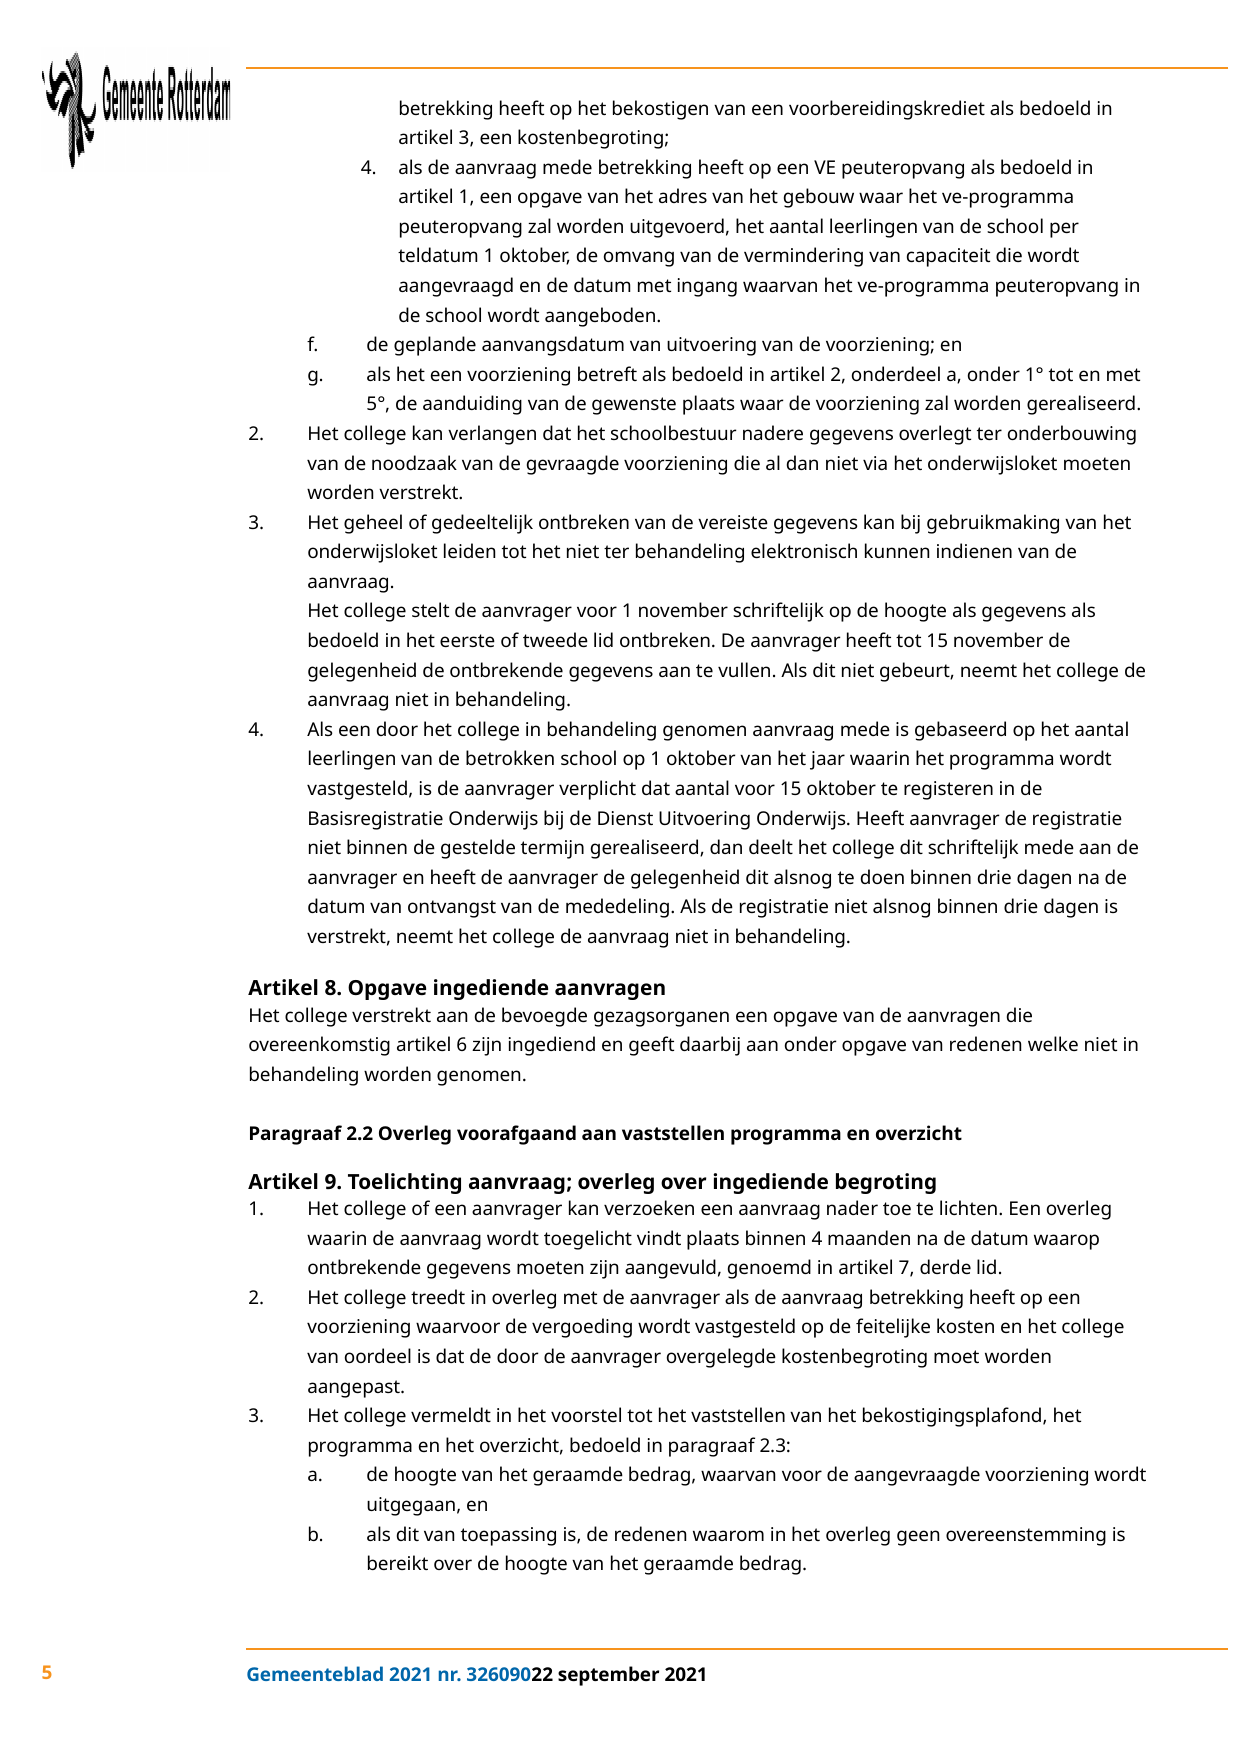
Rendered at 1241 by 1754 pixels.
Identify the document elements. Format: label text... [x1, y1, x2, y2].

list als de aanvraag mede betrekking heeft op een VE peuteropvang als bedoeld in artikel 1, een opgave van het adres van het gebouw waar het ve-programma peuteropvang zal worden uitgevoerd, het aantal leerlingen van de school per teldatum 1 oktober, de omvang van de vermindering van capaciteit die wordt aangevraagd en de datum met ingang waarvan het ve-programma peuteropvang in de school wordt aangeboden. [361, 154, 1152, 328]
text Het college verstrekt aan de bevoegde gezagsorganen een opgave van de aanvragen die overeenkomstig artikel 6 zijn ingediend en geeft daarbij aan onder opgave van redenen welke niet in behandeling worden genomen. [248, 1002, 1152, 1087]
list Het college vermeldt in het voorstel tot het vaststellen van het bekostigingsplafond, het programma en het overzicht, bedoeld in paragraaf 2.3: [248, 1402, 1152, 1458]
list Het geheel of gedeeltelijk ontbreken van de vereiste gegevens kan bij gebruikmaking van het onderwijsloket leiden tot het niet ter behandeling elektronisch kunnen indienen van de aanvraag. [248, 509, 1152, 594]
text Artikel 9. Toelichting aanvraag; overleg over ingediende begroting [248, 1167, 1152, 1195]
text Artikel 8. Opgave ingediende aanvragen [248, 973, 1152, 1002]
list betrekking heeft op het bekostigen van een voorbereidingskrediet als bedoeld in artikel 3, een kostenbegroting; [361, 95, 1152, 150]
list Het college treedt in overleg met de aanvrager als de aanvraag betrekking heeft op een voorziening waarvoor de vergoeding wordt vastgesteld op de feitelijke kosten en het college van oordeel is dat de door de aanvrager overgelegde kostenbegroting moet worden aangepast. [248, 1284, 1152, 1398]
list de hoogte van het geraamde bedrag, waarvan voor de aangevraagde voorziening wordt uitgegaan, en [307, 1462, 1152, 1517]
picture [41, 47, 231, 172]
list Het college stelt de aanvrager voor 1 november schriftelijk op de hoogte als gegevens als bedoeld in het eerste of tweede lid ontbreken. De aanvrager heeft tot 15 november de gelegenheid de ontbrekende gegevens aan te vullen. Als dit niet gebeurt, neemt het college de aanvraag niet in behandeling. [248, 598, 1152, 712]
list als dit van toepassing is, de redenen waarom in het overleg geen overeenstemming is bereikt over de hoogte van het geraamde bedrag. [307, 1521, 1152, 1576]
list Als een door het college in behandeling genomen aanvraag mede is gebaseerd op het aantal leerlingen van de betrokken school op 1 oktober van het jaar waarin het programma wordt vastgesteld, is de aanvrager verplicht dat aantal voor 15 oktober te registeren in de Basisregistratie Onderwijs bij de Dienst Uitvoering Onderwijs. Heeft aanvrager de registratie niet binnen de gestelde termijn gerealiseerd, dan deelt het college dit schriftelijk mede aan de aanvrager en heeft de aanvrager de gelegenheid dit alsnog te doen binnen drie dagen na de datum van ontvangst van de mededeling. Als de registratie niet alsnog binnen drie dagen is verstrekt, neemt het college de aanvraag niet in behandeling. [248, 716, 1152, 949]
list Het college of een aanvrager kan verzoeken een aanvraag nader toe te lichten. Een overleg waarin de aanvraag wordt toegelicht vindt plaats binnen 4 maanden na de datum waarop ontbrekende gegevens moeten zijn aangevuld, genoemd in artikel 7, derde lid. [248, 1195, 1152, 1280]
list Het college kan verlangen dat het schoolbestuur nadere gegevens overlegt ter onderbouwing van de noodzaak van de gevraagde voorziening die al dan niet via het onderwijsloket moeten worden verstrekt. [248, 420, 1152, 505]
list als het een voorziening betreft als bedoeld in artikel 2, onderdeel a, onder 1° tot en met 5°, de aanduiding van de gewenste plaats waar de voorziening zal worden gerealiseerd. [307, 361, 1152, 416]
list de geplande aanvangsdatum van uitvoering van de voorziening; en [307, 331, 1152, 357]
text Paragraaf 2.2 Overleg voorafgaand aan vaststellen programma en overzicht [248, 1120, 1152, 1146]
